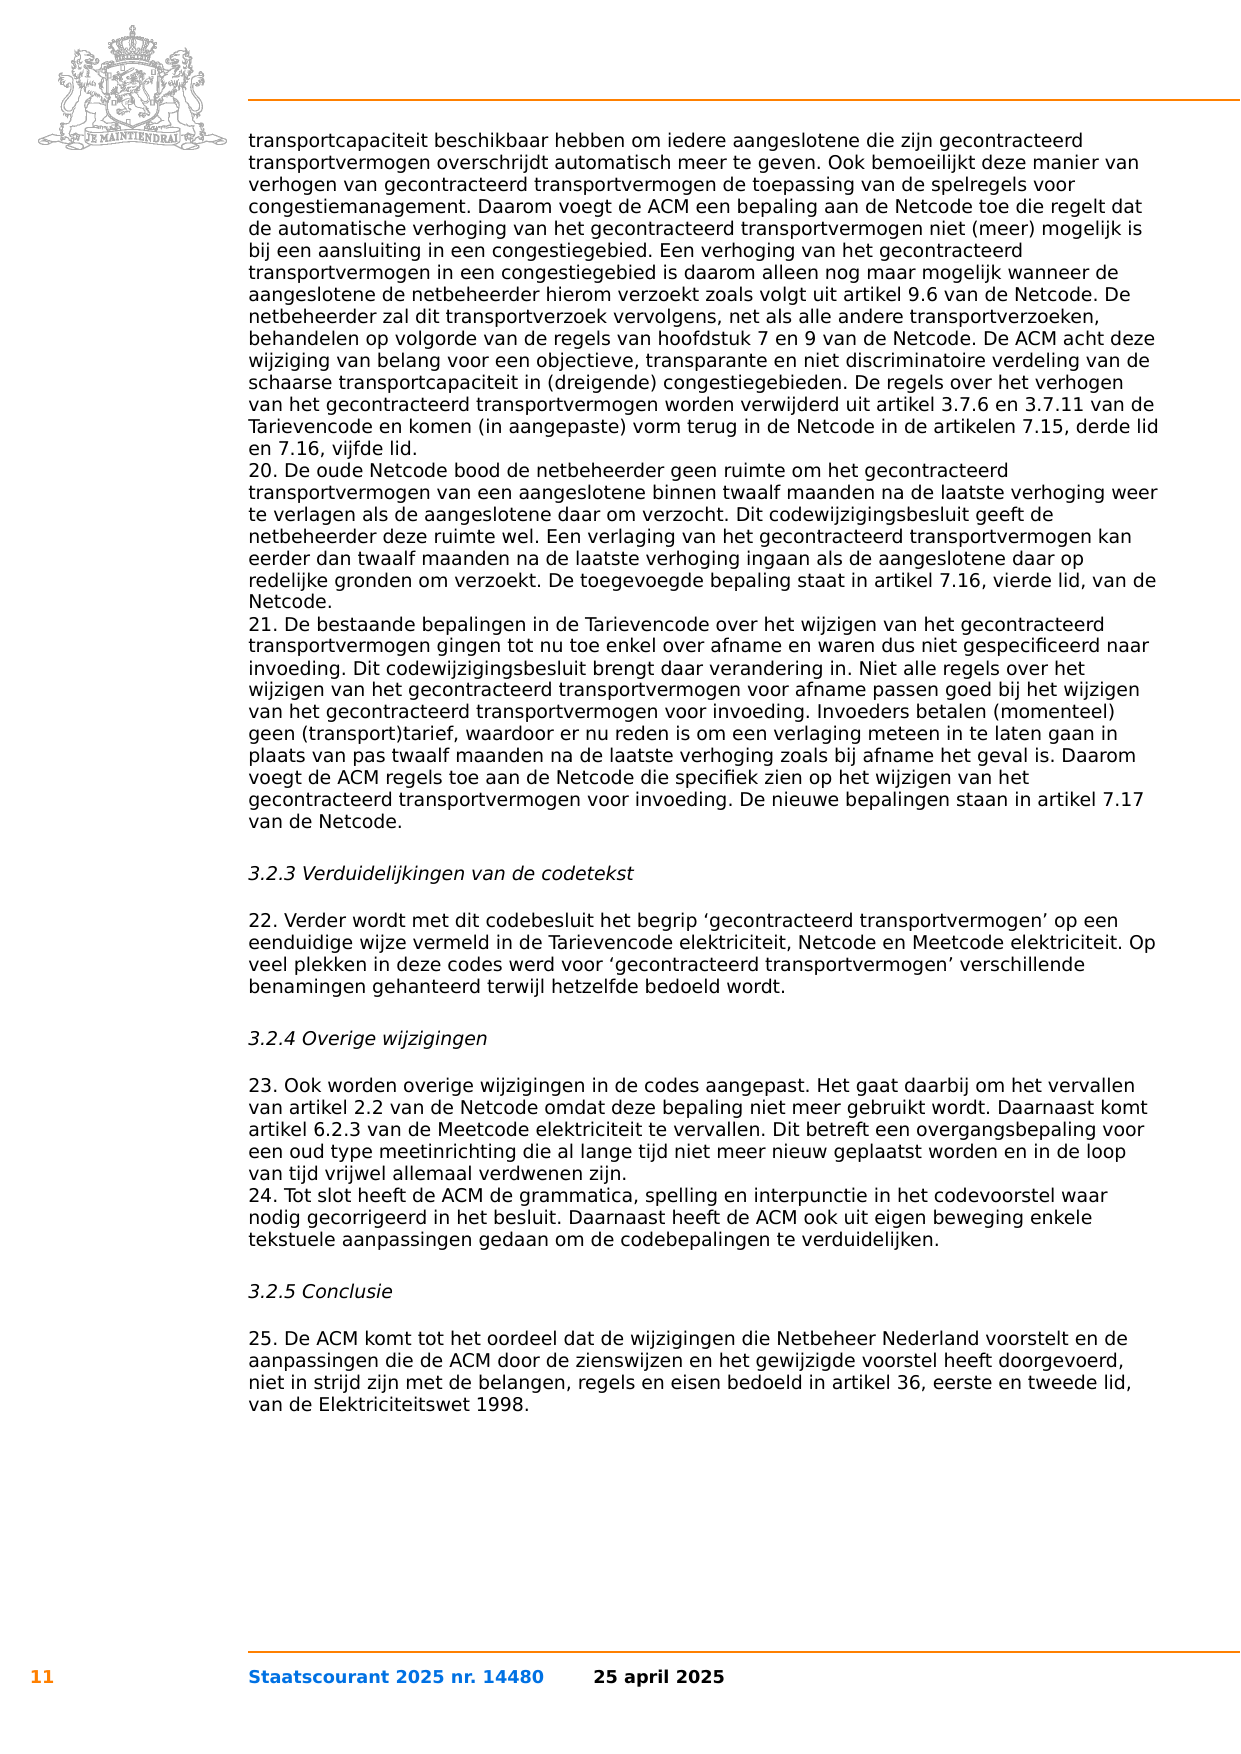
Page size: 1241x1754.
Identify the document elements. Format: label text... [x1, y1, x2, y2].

text 20. De oude Netcode bood de netbeheerder geen ruimte om het gecontracteerd transportvermogen van een aangeslotene binnen twaalf maanden na de laatste verhoging weer te verlagen als de aangeslotene daar om verzocht. Dit codewijzigingsbesluit geeft de netbeheerder deze ruimte wel. Een verlaging van het gecontracteerd transportvermogen kan eerder dan twaalf maanden na de laatste verhoging ingaan als de aangeslotene daar op redelijke gronden om verzoekt. De toegevoegde bepaling staat in artikel 7.16, vierde lid, van de Netcode. [248, 459, 1163, 613]
picture [38, 25, 227, 150]
text 22. Verder wordt met dit codebesluit het begrip ‘gecontracteerd transportvermogen’ op een eenduidige wijze vermeld in de Tarievencode elektriciteit, Netcode en Meetcode elektriciteit. Op veel plekken in deze codes werd voor ‘gecontracteerd transportvermogen’ verschillende benamingen gehanteerd terwijl hetzelfde bedoeld wordt. [248, 910, 1163, 998]
text 24. Tot slot heeft de ACM de grammatica, spelling en interpunctie in het codevoorstel waar nodig gecorrigeerd in het besluit. Daarnaast heeft de ACM ook uit eigen beweging enkele tekstuele aanpassingen gedaan om de codebepalingen te verduidelijken. [248, 1185, 1163, 1251]
text 23. Ook worden overige wijzigingen in de codes aangepast. Het gaat daarbij om het vervallen van artikel 2.2 van de Netcode omdat deze bepaling niet meer gebruikt wordt. Daarnaast komt artikel 6.2.3 van de Meetcode elektriciteit te vervallen. Dit betreft een overgangsbepaling voor een oud type meetinrichting die al lange tijd niet meer nieuw geplaatst worden en in de loop van tijd vrijwel allemaal verdwenen zijn. [248, 1075, 1163, 1185]
text 25. De ACM komt tot het oordeel dat de wijzigingen die Netbeheer Nederland voorstelt en de aanpassingen die de ACM door de zienswijzen en het gewijzigde voorstel heeft doorgevoerd, niet in strijd zijn met de belangen, regels en eisen bedoeld in artikel 36, eerste en tweede lid, van de Elektriciteitswet 1998. [248, 1328, 1163, 1416]
text 21. De bestaande bepalingen in de Tarievencode over het wijzigen van het gecontracteerd transportvermogen gingen tot nu toe enkel over afname en waren dus niet gespecificeerd naar invoeding. Dit codewijzigingsbesluit brengt daar verandering in. Niet alle regels over het wijzigen van het gecontracteerd transportvermogen voor afname passen goed bij het wijzigen van het gecontracteerd transportvermogen voor invoeding. Invoeders betalen (momenteel) geen (transport)tarief, waardoor er nu reden is om een verlaging meteen in te laten gaan in plaats van pas twaalf maanden na de laatste verhoging zoals bij afname het geval is. Daarom voegt de ACM regels toe aan de Netcode die specifiek zien op het wijzigen van het gecontracteerd transportvermogen voor invoeding. De nieuwe bepalingen staan in artikel 7.17 van de Netcode. [248, 613, 1163, 833]
subtitle 3.2.4 Overige wijzigingen [248, 1028, 1163, 1050]
subtitle 3.2.5 Conclusie [248, 1281, 1163, 1303]
text transportcapaciteit beschikbaar hebben om iedere aangeslotene die zijn gecontracteerd transportvermogen overschrijdt automatisch meer te geven. Ook bemoeilijkt deze manier van verhogen van gecontracteerd transportvermogen de toepassing van de spelregels voor congestiemanagement. Daarom voegt de ACM een bepaling aan de Netcode toe die regelt dat de automatische verhoging van het gecontracteerd transportvermogen niet (meer) mogelijk is bij een aansluiting in een congestiegebied. Een verhoging van het gecontracteerd transportvermogen in een congestiegebied is daarom alleen nog maar mogelijk wanneer de aangeslotene de netbeheerder hierom verzoekt zoals volgt uit artikel 9.6 van de Netcode. De netbeheerder zal dit transportverzoek vervolgens, net als alle andere transportverzoeken, behandelen op volgorde van de regels van hoofdstuk 7 en 9 van de Netcode. De ACM acht deze wijziging van belang voor een objectieve, transparante en niet discriminatoire verdeling van de schaarse transportcapaciteit in (dreigende) congestiegebieden. De regels over het verhogen van het gecontracteerd transportvermogen worden verwijderd uit artikel 3.7.6 en 3.7.11 van de Tarievencode en komen (in aangepaste) vorm terug in de Netcode in de artikelen 7.15, derde lid en 7.16, vijfde lid. [248, 130, 1163, 459]
subtitle 3.2.3 Verduidelijkingen van de codetekst [248, 863, 1163, 885]
